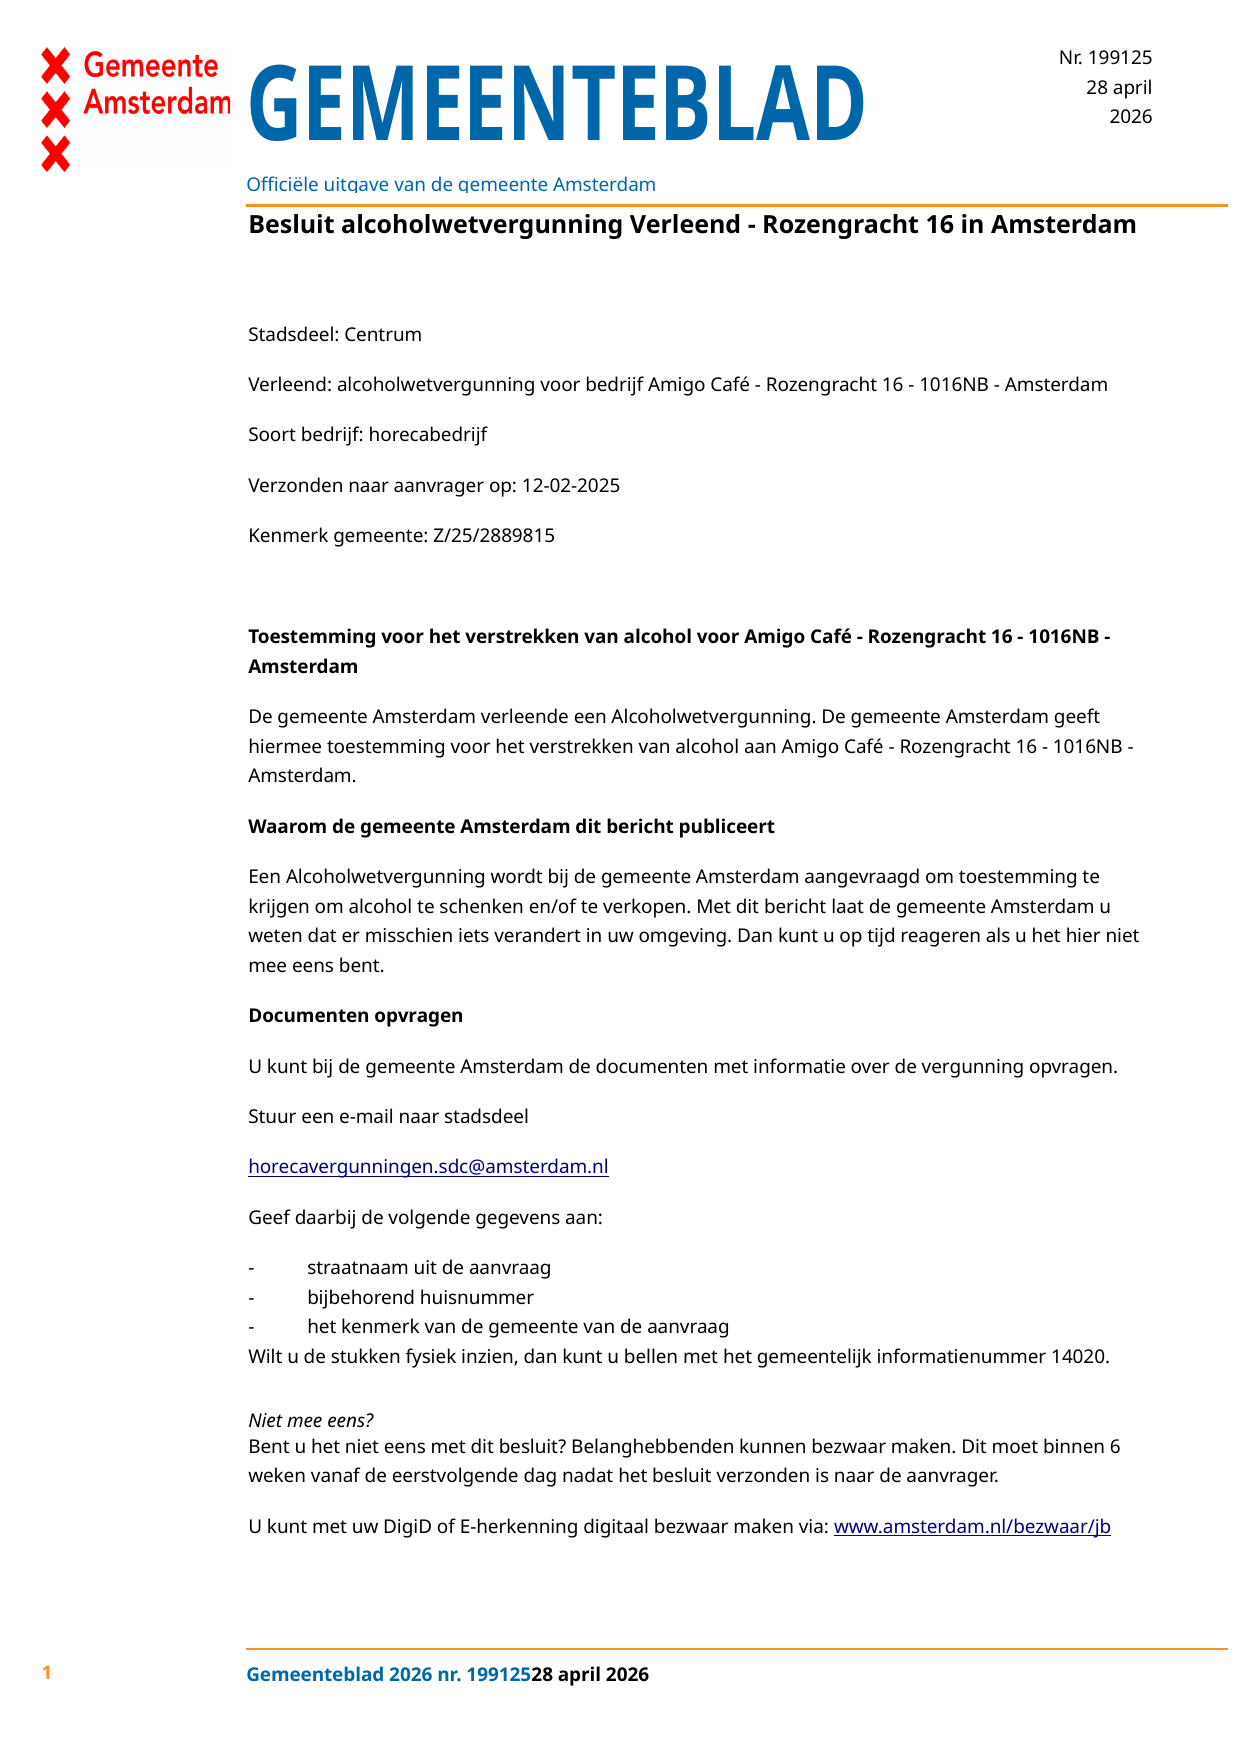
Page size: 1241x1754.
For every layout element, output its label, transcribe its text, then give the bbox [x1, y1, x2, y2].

text Waarom de gemeente Amsterdam dit bericht publiceert [248, 813, 1152, 838]
text horecavergunningen.sdc@amsterdam.nl [248, 1154, 1152, 1179]
text Verzonden naar aanvrager op: 12-02-2025 [248, 472, 1152, 498]
text Besluit alcoholwetvergunning Verleend - Rozengracht 16 in Amsterdam [248, 207, 1152, 241]
picture [41, 47, 231, 172]
list bijbehorend huisnummer [248, 1284, 1152, 1310]
text Kenmerk gemeente: Z/25/2889815 [248, 522, 1152, 548]
text Toestemming voor het verstrekken van alcohol voor Amigo Café - Rozengracht 16 - 1016NB - Amsterdam [248, 623, 1152, 678]
text U kunt met uw DigiD of E-herkenning digitaal bezwaar maken via: www.amsterdam.nl/bezwaar/jb [248, 1513, 1152, 1539]
text Bent u het niet eens met dit besluit? Belanghebbenden kunnen bezwaar maken. Dit moet binnen 6 weken vanaf de eerstvolgende dag nadat het besluit verzonden is naar de aanvrager. [248, 1433, 1152, 1488]
list straatnaam uit de aanvraag [248, 1254, 1152, 1280]
text Wilt u de stukken fysiek inzien, dan kunt u bellen met het gemeentelijk informatienummer 14020. [248, 1343, 1152, 1369]
text Geef daarbij de volgende gegevens aan: [248, 1204, 1152, 1230]
text De gemeente Amsterdam verleende een Alcoholwetvergunning. De gemeente Amsterdam geeft hiermee toestemming voor het verstrekken van alcohol aan Amigo Café - Rozengracht 16 - 1016NB - Amsterdam. [248, 703, 1152, 788]
text Stuur een e-mail naar stadsdeel [248, 1103, 1152, 1129]
text Niet mee eens? [248, 1407, 1152, 1433]
text Soort bedrijf: horecabedrijf [248, 422, 1152, 447]
text Verleend: alcoholwetvergunning voor bedrijf Amigo Café - Rozengracht 16 - 1016NB - Amsterdam [248, 371, 1152, 397]
text Stadsdeel: Centrum [248, 321, 1152, 346]
text Een Alcoholwetvergunning wordt bij de gemeente Amsterdam aangevraagd om toestemming te krijgen om alcohol te schenken en/of te verkopen. Met dit bericht laat de gemeente Amsterdam u weten dat er misschien iets verandert in uw omgeving. Dan kunt u op tijd reageren als u het hier niet mee eens bent. [248, 863, 1152, 978]
list het kenmerk van de gemeente van de aanvraag [248, 1314, 1152, 1339]
text U kunt bij de gemeente Amsterdam de documenten met informatie over de vergunning opvragen. [248, 1053, 1152, 1078]
text Documenten opvragen [248, 1002, 1152, 1028]
